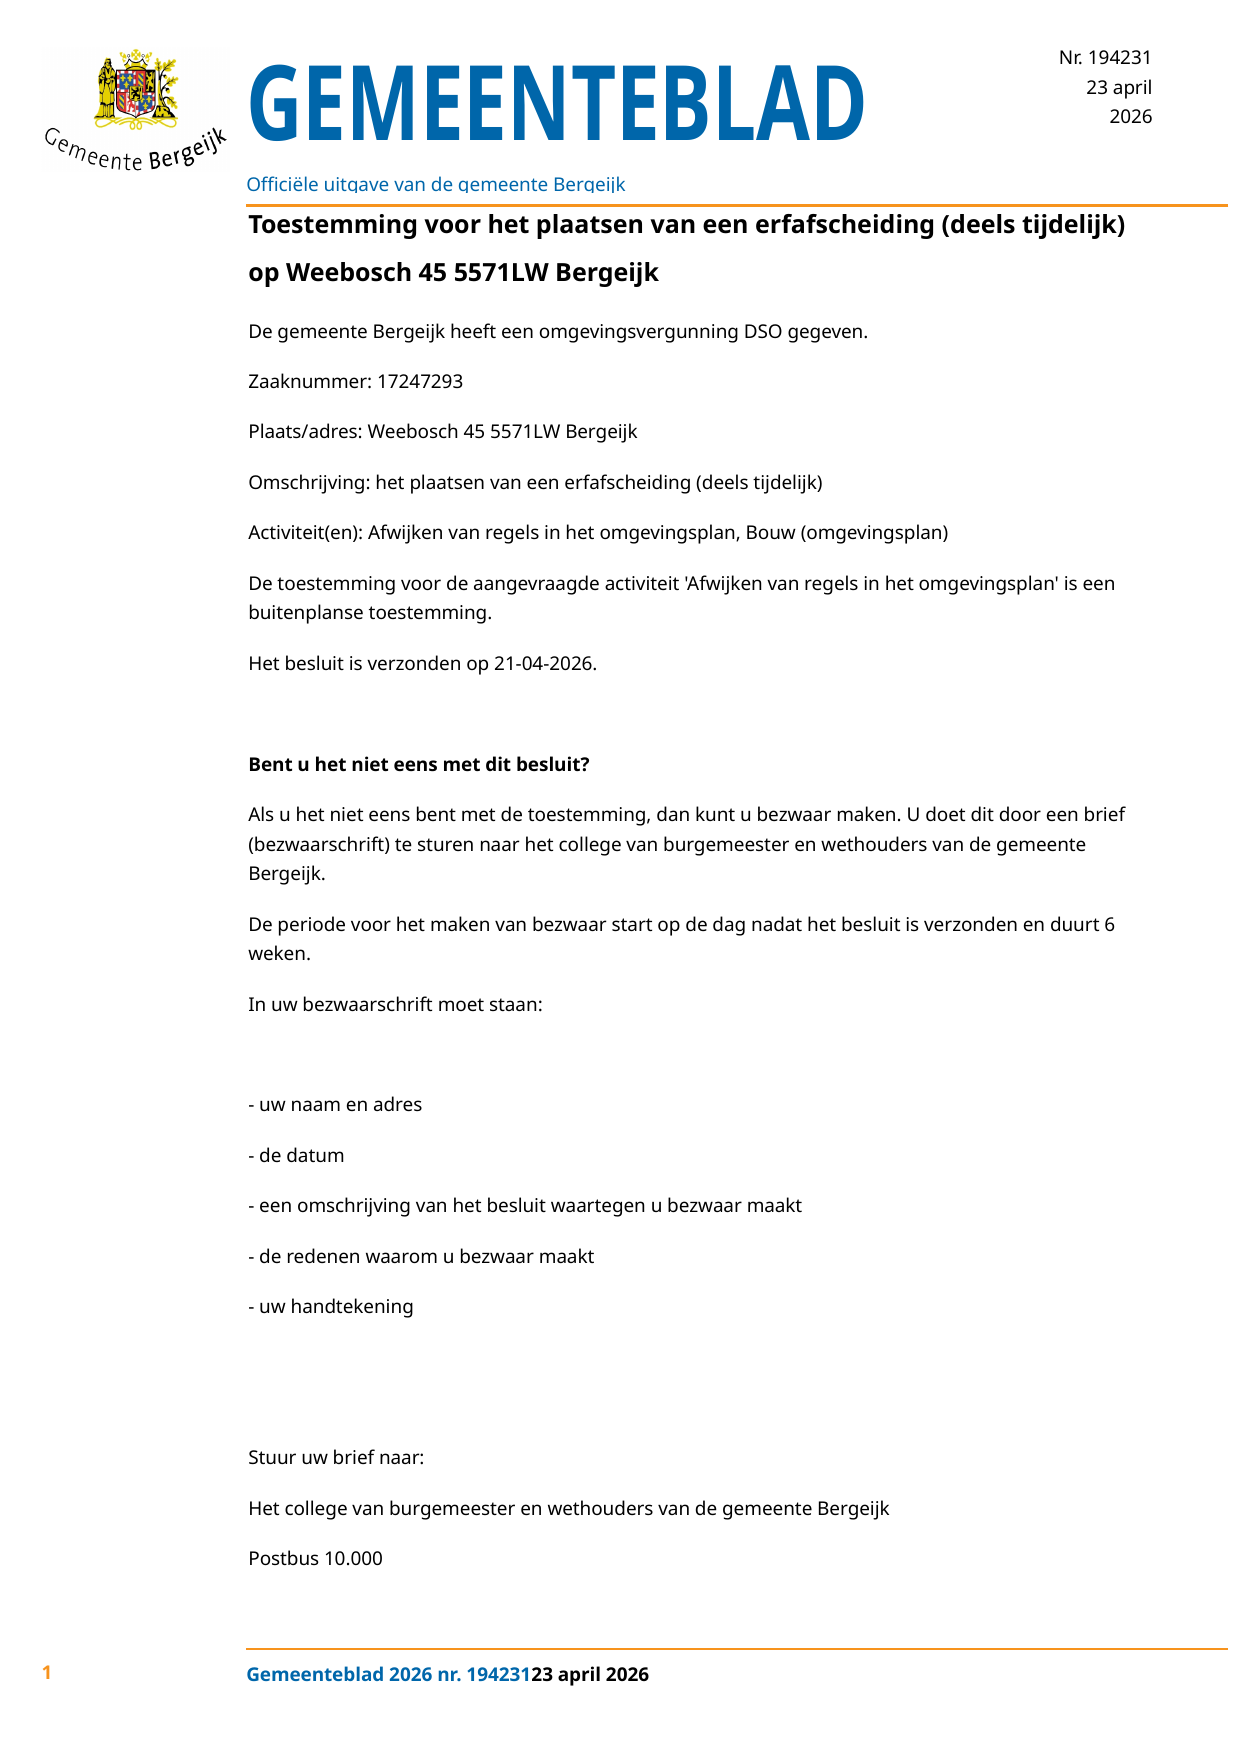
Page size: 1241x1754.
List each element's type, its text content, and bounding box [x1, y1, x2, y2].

text Postbus 10.000 [248, 1545, 1152, 1571]
text - de redenen waarom u bezwaar maakt [248, 1243, 1152, 1269]
text Zaaknummer: 17247293 [248, 368, 1152, 394]
text De toestemming voor de aangevraagde activiteit 'Afwijken van regels in het omgevingsplan' is een buitenplanse toestemming. [248, 570, 1152, 625]
text - de datum [248, 1142, 1152, 1168]
picture [41, 47, 231, 172]
text Bent u het niet eens met dit besluit? [248, 751, 1152, 777]
text Plaats/adres: Weebosch 45 5571LW Bergeijk [248, 419, 1152, 444]
text De periode voor het maken van bezwaar start op de dag nadat het besluit is verzonden en duurt 6 weken. [248, 911, 1152, 966]
text - uw handtekening [248, 1293, 1152, 1319]
text Toestemming voor het plaatsen van een erfafscheiding (deels tijdelijk) op Weebosch 45 5571LW Bergeijk [248, 207, 1152, 288]
text Het besluit is verzonden op 21-04-2026. [248, 650, 1152, 676]
text Omschrijving: het plaatsen van een erfafscheiding (deels tijdelijk) [248, 469, 1152, 495]
text Als u het niet eens bent met de toestemming, dan kunt u bezwaar maken. U doet dit door een brief (bezwaarschrift) te sturen naar het college van burgemeester en wethouders van de gemeente Bergeijk. [248, 801, 1152, 886]
text Het college van burgemeester en wethouders van de gemeente Bergeijk [248, 1495, 1152, 1521]
text De gemeente Bergeijk heeft een omgevingsvergunning DSO gegeven. [248, 318, 1152, 344]
text Stuur uw brief naar: [248, 1444, 1152, 1470]
text Activiteit(en): Afwijken van regels in het omgevingsplan, Bouw (omgevingsplan) [248, 519, 1152, 545]
text In uw bezwaarschrift moet staan: [248, 991, 1152, 1017]
text - een omschrijving van het besluit waartegen u bezwaar maakt [248, 1192, 1152, 1218]
text - uw naam en adres [248, 1092, 1152, 1117]
